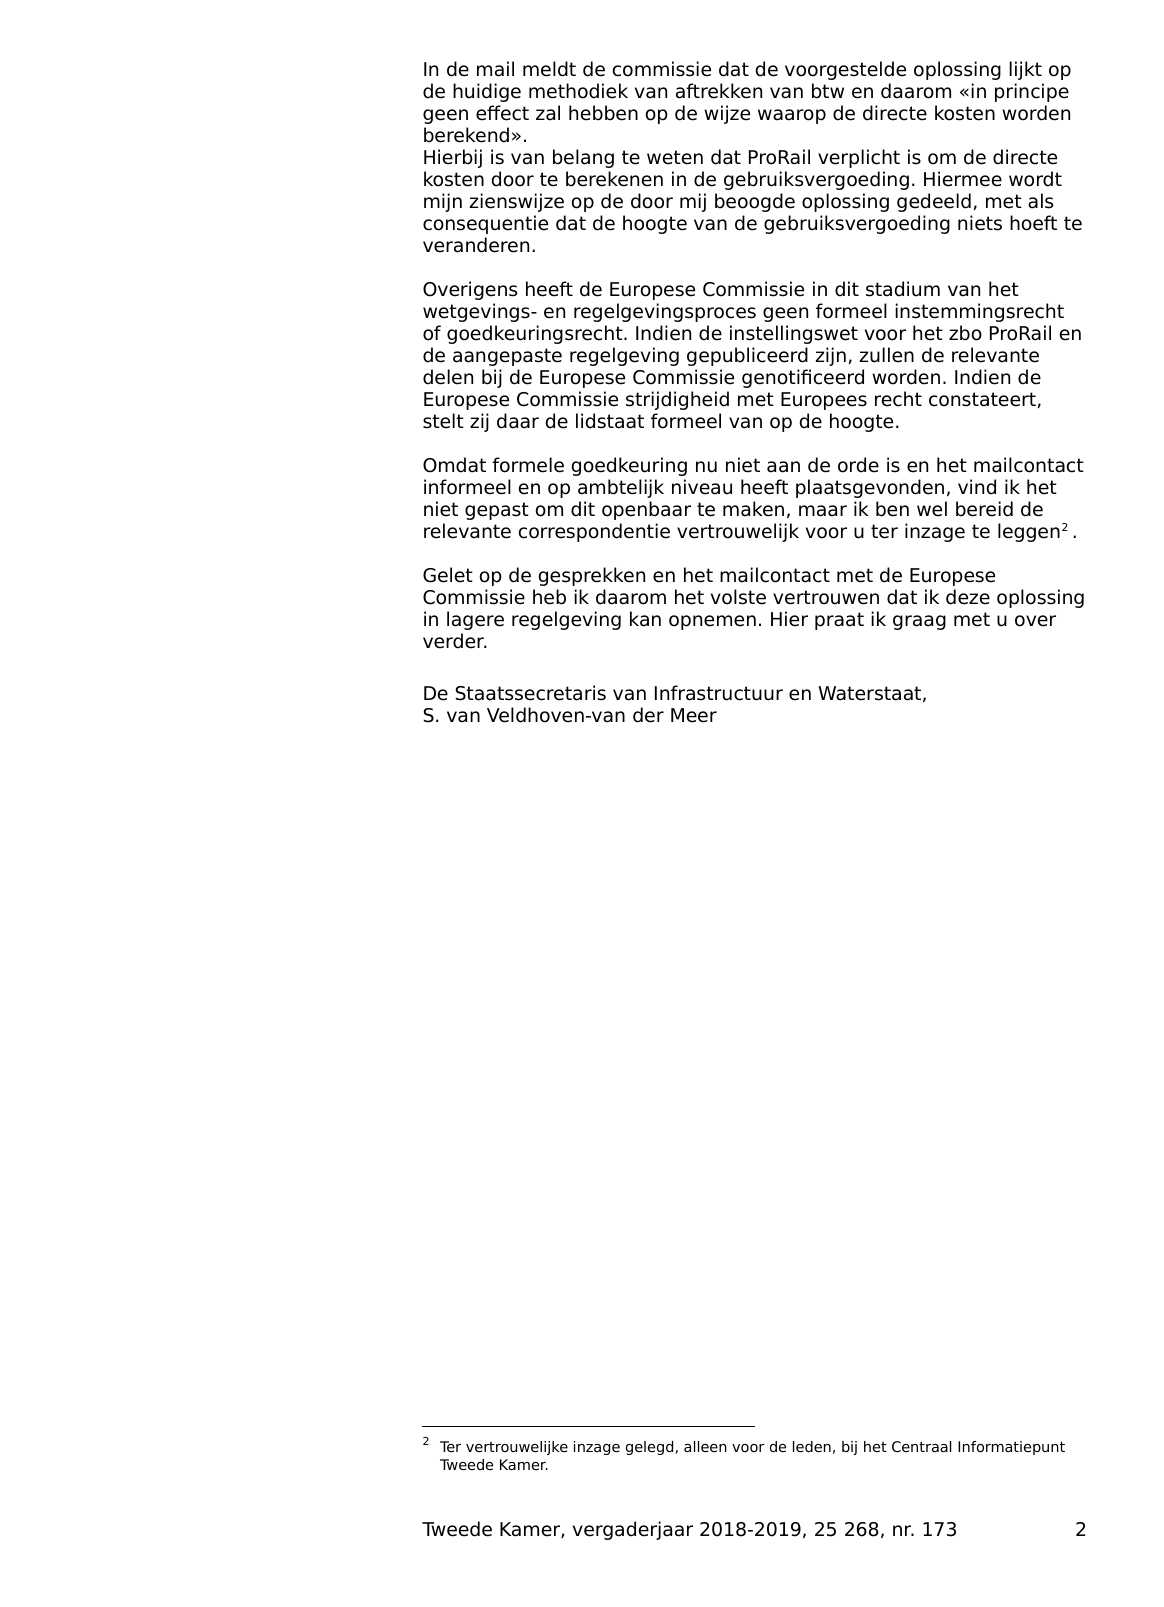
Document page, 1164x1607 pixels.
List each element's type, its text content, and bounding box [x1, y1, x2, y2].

text Overigens heeft de Europese Commissie in dit stadium van het wetgevings- en regelgevingsproces geen formeel instemmingsrecht of goedkeuringsrecht. Indien de instellingswet voor het zbo ProRail en de aangepaste regelgeving gepubliceerd zijn, zullen de relevante delen bij de Europese Commissie genotificeerd worden. Indien de Europese Commissie strijdigheid met Europees recht constateert, stelt zij daar de lidstaat formeel van op de hoogte. [422, 279, 1087, 433]
text Gelet op de gesprekken en het mailcontact met de Europese Commissie heb ik daarom het volste vertrouwen dat ik deze oplossing in lagere regelgeving kan opnemen. Hier praat ik graag met u over verder. [422, 565, 1087, 653]
text Omdat formele goedkeuring nu niet aan de orde is en het mailcontact informeel en op ambtelijk niveau heeft plaatsgevonden, vind ik het niet gepast om dit openbaar te maken, maar ik ben wel bereid de relevante correspondentie vertrouwelijk voor u ter inzage te leggen. [422, 455, 1087, 543]
text Hierbij is van belang te weten dat ProRail verplicht is om de directe kosten door te berekenen in de gebruiksvergoeding. Hiermee wordt mijn zienswijze op de door mij beoogde oplossing gedeeld, met als consequentie dat de hoogte van de gebruiksvergoeding niets hoeft te veranderen. [422, 147, 1087, 257]
text De Staatssecretaris van Infrastructuur en Waterstaat, S. van Veldhoven-van der Meer [422, 683, 1087, 727]
text In de mail meldt de commissie dat de voorgestelde oplossing lijkt op de huidige methodiek van aftrekken van btw en daarom «in principe geen effect zal hebben op de wijze waarop de directe kosten worden berekend». [422, 59, 1087, 147]
text Ter vertrouwelijke inzage gelegd, alleen voor de leden, bij het Centraal Informatiepunt Tweede Kamer. [422, 1435, 1087, 1474]
